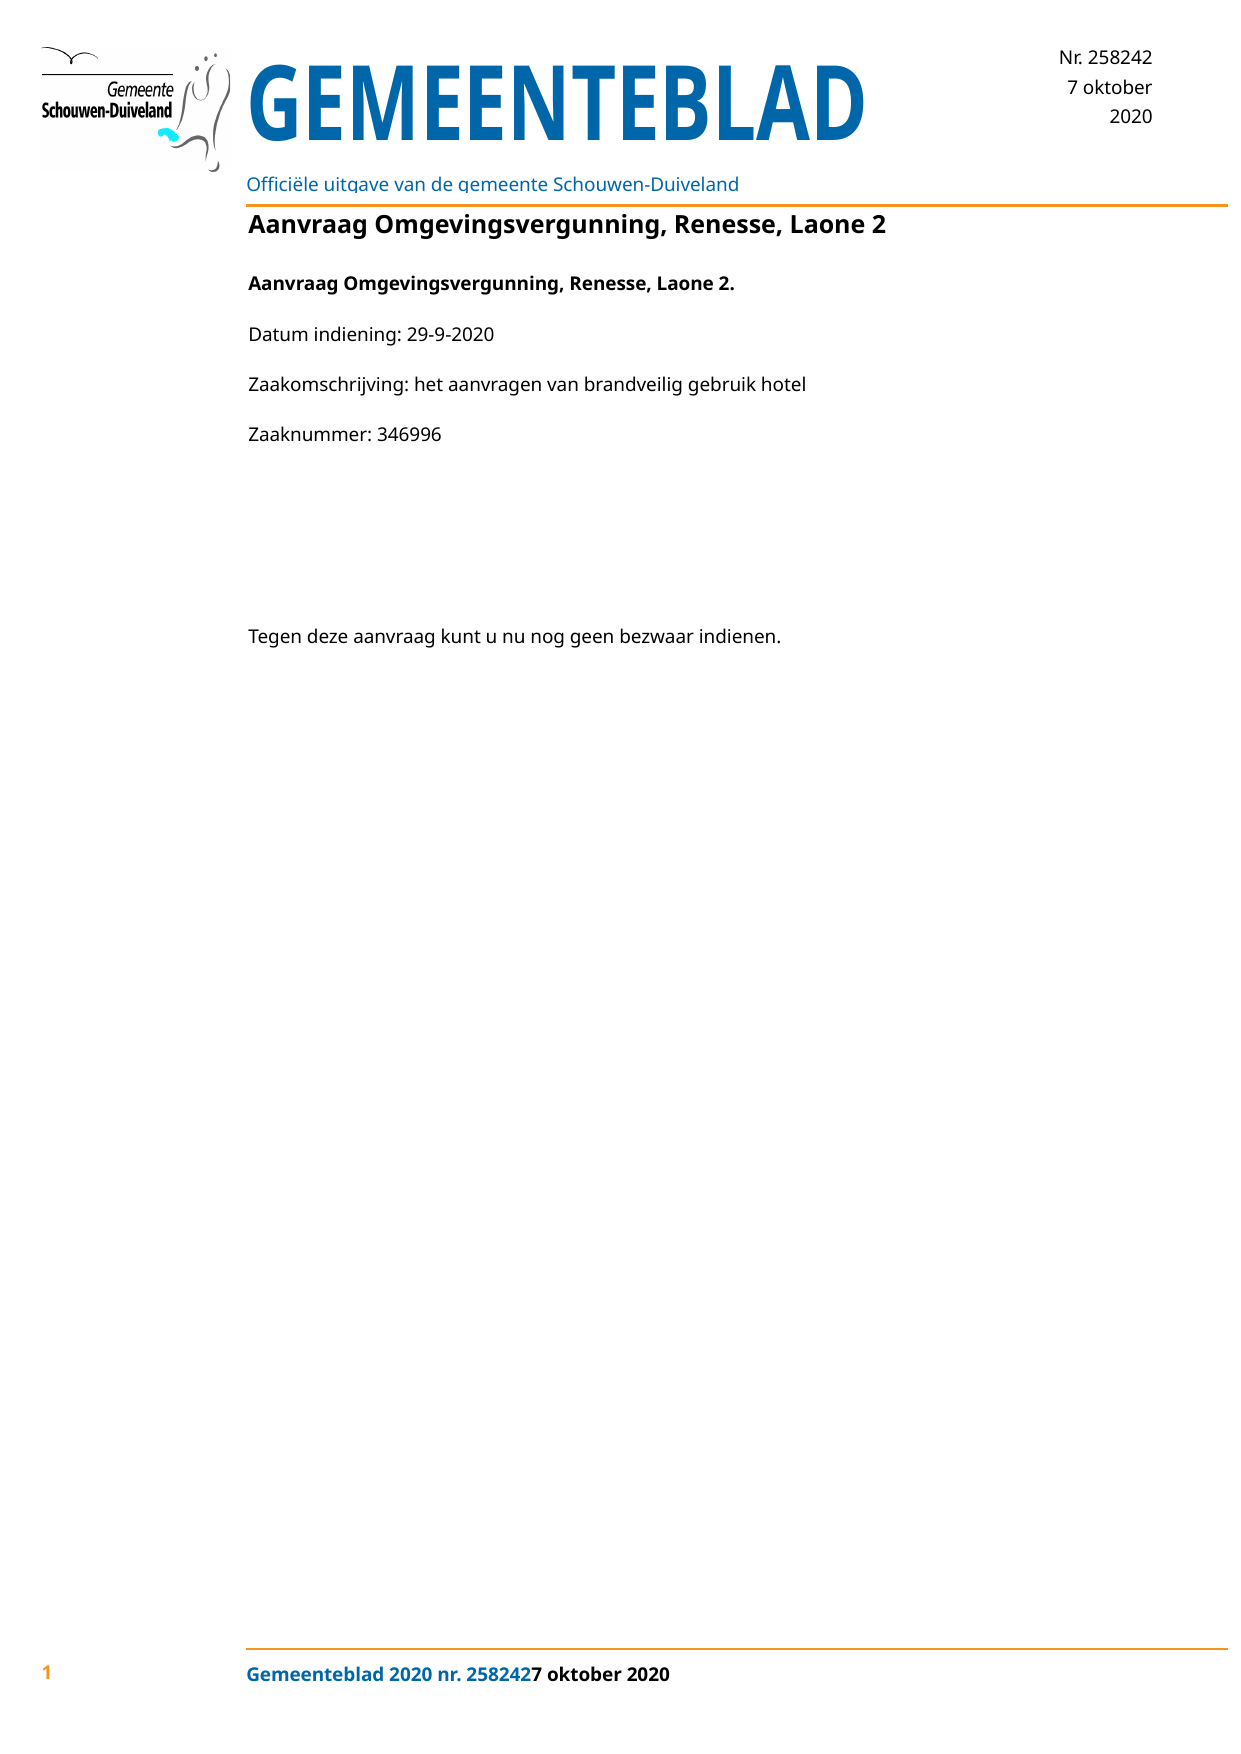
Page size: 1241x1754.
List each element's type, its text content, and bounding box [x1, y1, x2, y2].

text Zaaknummer: 346996 [248, 422, 1152, 447]
text Zaakomschrijving: het aanvragen van brandveilig gebruik hotel [248, 371, 1152, 397]
text Tegen deze aanvraag kunt u nu nog geen bezwaar indienen. [248, 623, 1152, 649]
text Datum indiening: 29-9-2020 [248, 321, 1152, 346]
text Aanvraag Omgevingsvergunning, Renesse, Laone 2 [248, 207, 1152, 241]
text Aanvraag Omgevingsvergunning, Renesse, Laone 2. [248, 270, 1152, 296]
picture [41, 47, 231, 172]
